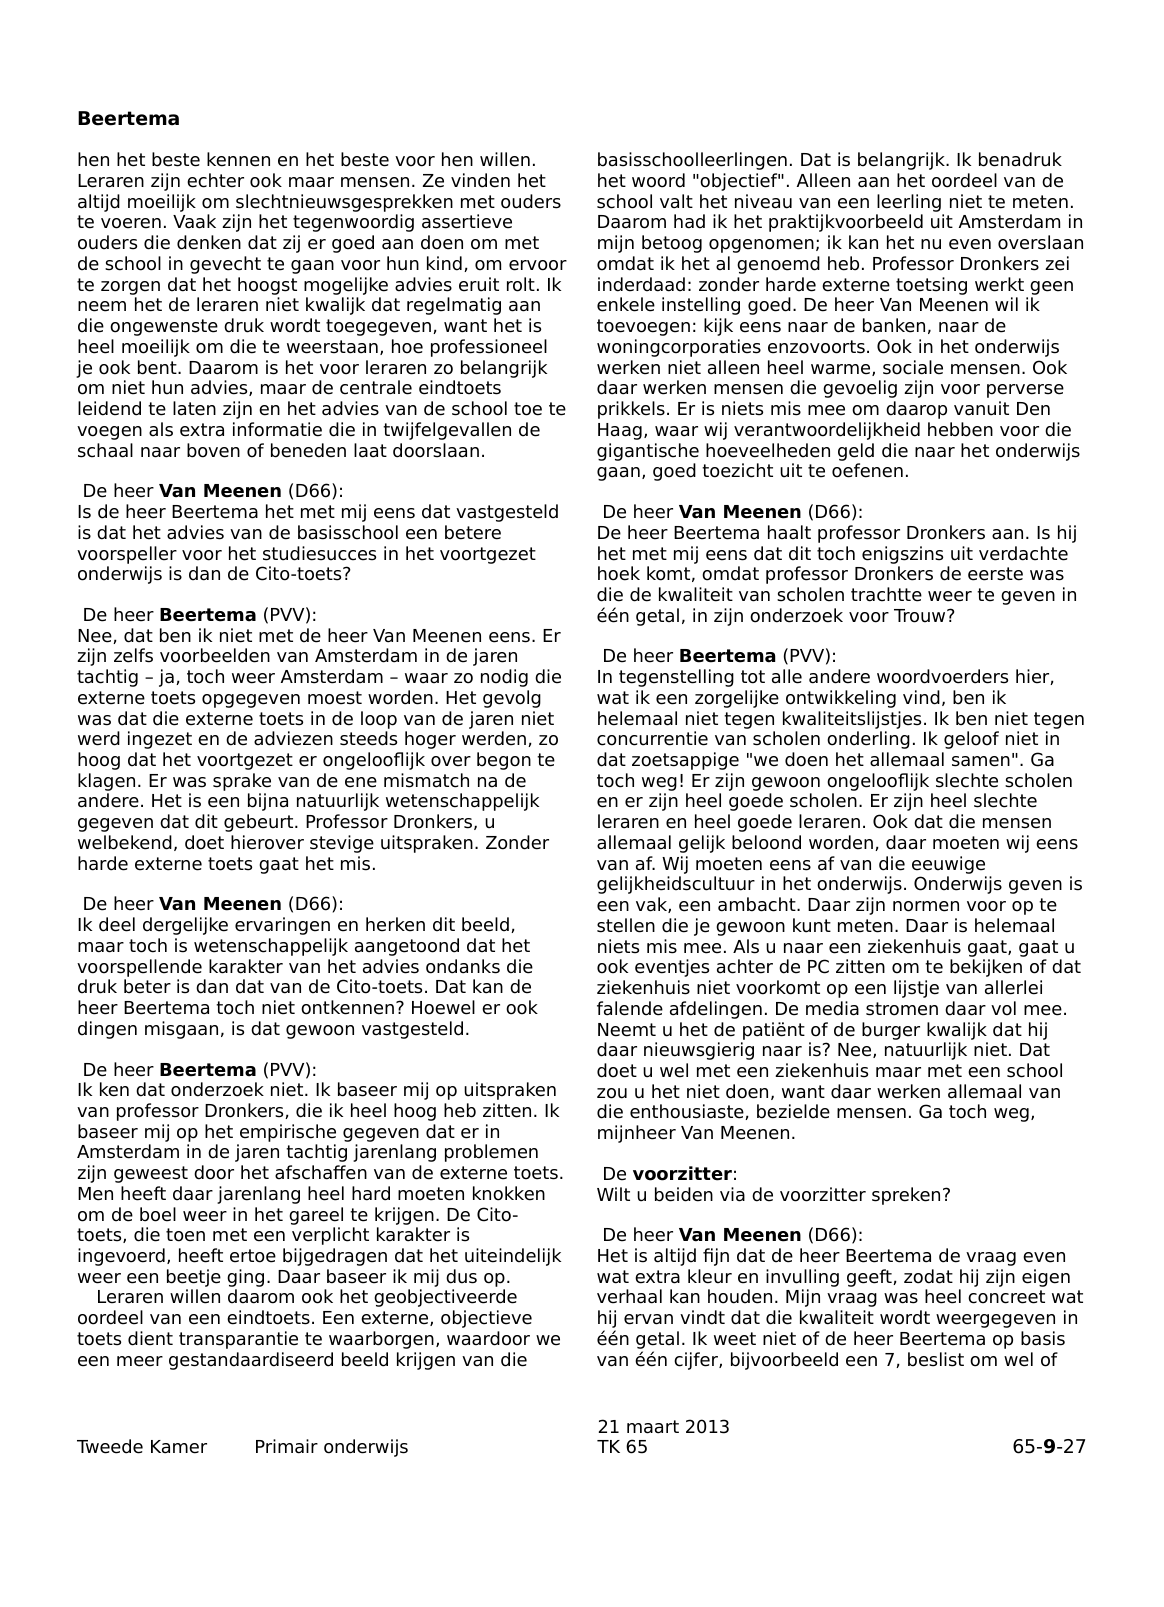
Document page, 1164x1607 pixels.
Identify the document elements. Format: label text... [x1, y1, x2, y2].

text basisschoolleerlingen. Dat is belangrijk. Ik benadruk het woord "objectief". Alleen aan het oordeel van de school valt het niveau van een leerling niet te meten. Daarom had ik het praktijkvoorbeeld uit Amsterdam in mijn betoog opgenomen; ik kan het nu even overslaan omdat ik het al genoemd heb. Professor Dronkers zei inderdaad: zonder harde externe toetsing werkt geen enkele instelling goed. De heer Van Meenen wil ik toevoegen: kijk eens naar de banken, naar de woningcorporaties enzovoorts. Ook in het onderwijs werken niet alleen heel warme, sociale mensen. Ook daar werken mensen die gevoelig zijn voor perverse prikkels. Er is niets mis mee om daarop vanuit Den Haag, waar wij verantwoordelijkheid hebben voor die gigantische hoeveelheden geld die naar het onderwijs gaan, goed toezicht uit te oefenen. [596, 150, 1087, 482]
text hen het beste kennen en het beste voor hen willen. Leraren zijn echter ook maar mensen. Ze vinden het altijd moeilijk om slechtnieuwsgesprekken met ouders te voeren. Vaak zijn het tegenwoordig assertieve ouders die denken dat zij er goed aan doen om met de school in gevecht te gaan voor hun kind, om ervoor te zorgen dat het hoogst mogelijke advies eruit rolt. Ik neem het de leraren niet kwalijk dat regelmatig aan die ongewenste druk wordt toegegeven, want het is heel moeilijk om die te weerstaan, hoe professioneel je ook bent. Daarom is het voor leraren zo belangrijk om niet hun advies, maar de centrale eindtoets leidend te laten zijn en het advies van de school toe te voegen als extra informatie die in twijfelgevallen de schaal naar boven of beneden laat doorslaan. [77, 150, 567, 461]
text In tegenstelling tot alle andere woordvoerders hier, wat ik een zorgelijke ontwikkeling vind, ben ik helemaal niet tegen kwaliteitslijstjes. Ik ben niet tegen concurrentie van scholen onderling. Ik geloof niet in dat zoetsappige "we doen het allemaal samen". Ga toch weg! Er zijn gewoon ongelooflijk slechte scholen en er zijn heel goede scholen. Er zijn heel slechte leraren en heel goede leraren. Ook dat die mensen allemaal gelijk beloond worden, daar moeten wij eens van af. Wij moeten eens af van die eeuwige gelijkheidscultuur in het onderwijs. Onderwijs geven is een vak, een ambacht. Daar zijn normen voor op te stellen die je gewoon kunt meten. Daar is helemaal niets mis mee. Als u naar een ziekenhuis gaat, gaat u ook eventjes achter de PC zitten om te bekijken of dat ziekenhuis niet voorkomt op een lijstje van allerlei falende afdelingen. De media stromen daar vol mee. Neemt u het de patiënt of de burger kwalijk dat hij daar nieuwsgierig naar is? Nee, natuurlijk niet. Dat doet u wel met een ziekenhuis maar met een school zou u het niet doen, want daar werken allemaal van die enthousiaste, bezielde mensen. Ga toch weg, mijnheer Van Meenen. [596, 667, 1087, 1144]
text De heer Beertema (PVV): [77, 1059, 567, 1080]
text De heer Beertema haalt professor Dronkers aan. Is hij het met mij eens dat dit toch enigszins uit verdachte hoek komt, omdat professor Dronkers de eerste was die de kwaliteit van scholen trachtte weer te geven in één getal, in zijn onderzoek voor Trouw? [596, 523, 1087, 626]
text De heer Beertema (PVV): [77, 605, 567, 626]
text De heer Van Meenen (D66): [596, 502, 1087, 523]
text De voorzitter: [596, 1164, 1087, 1184]
text Is de heer Beertema het met mij eens dat vastgesteld is dat het advies van de basisschool een betere voorspeller voor het studiesucces in het voortgezet onderwijs is dan de Cito-toets? [77, 502, 567, 585]
text Ik ken dat onderzoek niet. Ik baseer mij op uitspraken van professor Dronkers, die ik heel hoog heb zitten. Ik baseer mij op het empirische gegeven dat er in Amsterdam in de jaren tachtig jarenlang problemen zijn geweest door het afschaffen van de externe toets. Men heeft daar jarenlang heel hard moeten knokken om de boel weer in het gareel te krijgen. De Cito-toets, die toen met een verplicht karakter is ingevoerd, heeft ertoe bijgedragen dat het uiteindelijk weer een beetje ging. Daar baseer ik mij dus op. [77, 1080, 567, 1287]
text De heer Van Meenen (D66): [77, 481, 567, 502]
text De heer Beertema (PVV): [596, 646, 1087, 667]
text De heer Van Meenen (D66): [77, 894, 567, 915]
text De heer Van Meenen (D66): [596, 1225, 1087, 1246]
text Leraren willen daarom ook het geobjectiveerde oordeel van een eindtoets. Een externe, objectieve toets dient transparantie te waarborgen, waardoor we een meer gestandaardiseerd beeld krijgen van die [77, 1287, 567, 1370]
text Nee, dat ben ik niet met de heer Van Meenen eens. Er zijn zelfs voorbeelden van Amsterdam in de jaren tachtig – ja, toch weer Amsterdam – waar zo nodig die externe toets opgegeven moest worden. Het gevolg was dat die externe toets in de loop van de jaren niet werd ingezet en de adviezen steeds hoger werden, zo hoog dat het voortgezet er ongelooflijk over begon te klagen. Er was sprake van de ene mismatch na de andere. Het is een bijna natuurlijk wetenschappelijk gegeven dat dit gebeurt. Professor Dronkers, u welbekend, doet hierover stevige uitspraken. Zonder harde externe toets gaat het mis. [77, 626, 567, 874]
text Het is altijd fijn dat de heer Beertema de vraag even wat extra kleur en invulling geeft, zodat hij zijn eigen verhaal kan houden. Mijn vraag was heel concreet wat hij ervan vindt dat die kwaliteit wordt weergegeven in één getal. Ik weet niet of de heer Beertema op basis van één cijfer, bijvoorbeeld een 7, beslist om wel of [596, 1246, 1087, 1370]
text Ik deel dergelijke ervaringen en herken dit beeld, maar toch is wetenschappelijk aangetoond dat het voorspellende karakter van het advies ondanks die druk beter is dan dat van de Cito-toets. Dat kan de heer Beertema toch niet ontkennen? Hoewel er ook dingen misgaan, is dat gewoon vastgesteld. [77, 915, 567, 1039]
text Wilt u beiden via de voorzitter spreken? [596, 1184, 1087, 1205]
